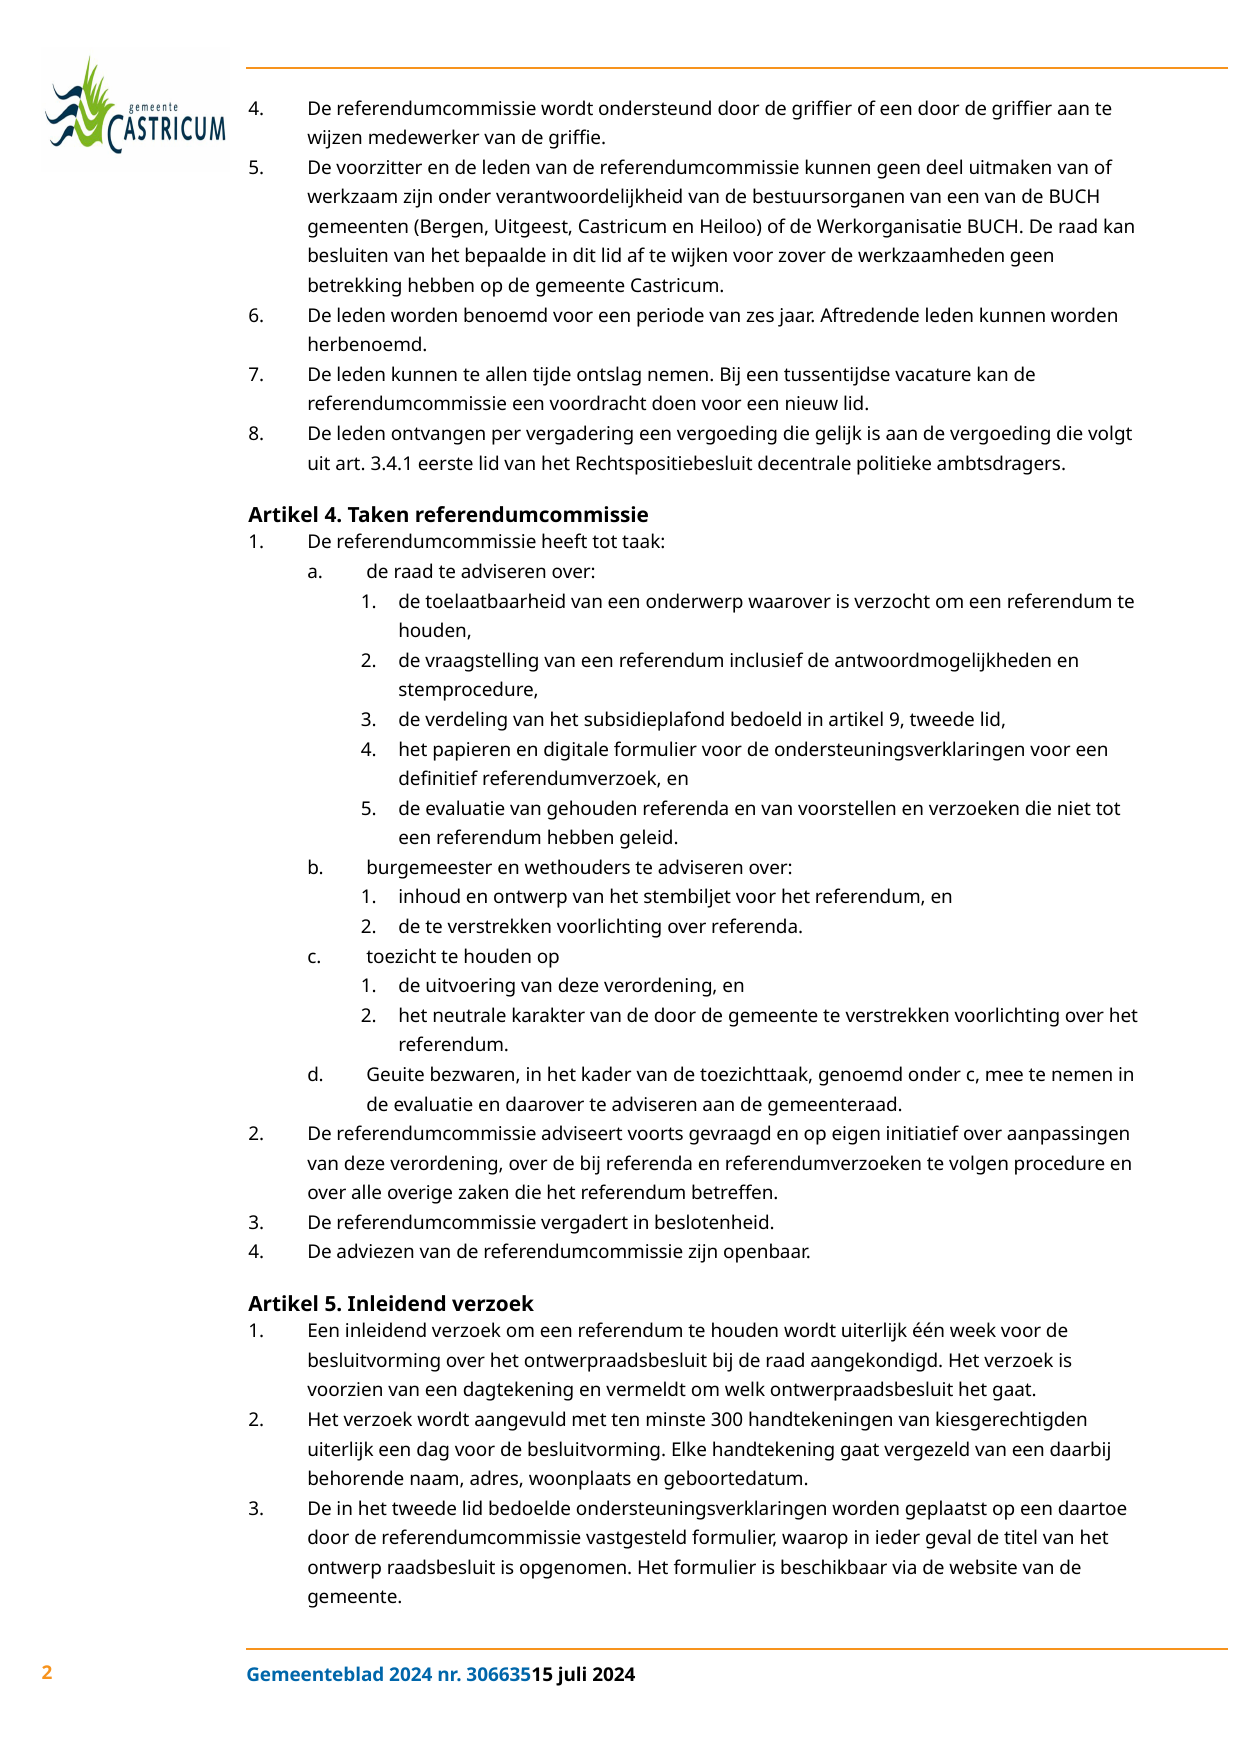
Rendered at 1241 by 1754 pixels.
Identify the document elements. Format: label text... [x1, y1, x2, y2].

list De referendumcommissie adviseert voorts gevraagd en op eigen initiatief over aanpassingen van deze verordening, over de bij referenda en referendumverzoeken te volgen procedure en over alle overige zaken die het referendum betreffen. [248, 1120, 1152, 1205]
text Artikel 5. Inleidend verzoek [248, 1289, 1152, 1317]
list de evaluatie van gehouden referenda en van voorstellen en verzoeken die niet tot een referendum hebben geleid. [361, 795, 1152, 850]
list De leden ontvangen per vergadering een vergoeding die gelijk is aan de vergoeding die volgt uit art. 3.4.1 eerste lid van het Rechtspositiebesluit decentrale politieke ambtsdragers. [248, 420, 1152, 476]
list de verdeling van het subsidieplafond bedoeld in artikel 9, tweede lid, [361, 706, 1152, 732]
list burgemeester en wethouders te adviseren over: [307, 854, 1152, 880]
list het neutrale karakter van de door de gemeente te verstrekken voorlichting over het referendum. [361, 1002, 1152, 1057]
list Een inleidend verzoek om een referendum te houden wordt uiterlijk één week voor de besluitvorming over het ontwerpraadsbesluit bij de raad aangekondigd. Het verzoek is voorzien van een dagtekening en vermeldt om welk ontwerpraadsbesluit het gaat. [248, 1317, 1152, 1402]
list de raad te adviseren over: [307, 558, 1152, 584]
list De adviezen van de referendumcommissie zijn openbaar. [248, 1239, 1152, 1264]
list Het verzoek wordt aangevuld met ten minste 300 handtekeningen van kiesgerechtigden uiterlijk een dag voor de besluitvorming. Elke handtekening gaat vergezeld van een daarbij behorende naam, adres, woonplaats en geboortedatum. [248, 1406, 1152, 1491]
list De referendumcommissie vergadert in beslotenheid. [248, 1209, 1152, 1235]
list De referendumcommissie heeft tot taak: [248, 529, 1152, 554]
list Geuite bezwaren, in het kader van de toezichttaak, genoemd onder c, mee te nemen in de evaluatie en daarover te adviseren aan de gemeenteraad. [307, 1061, 1152, 1116]
list inhoud en ontwerp van het stembiljet voor het referendum, en [361, 884, 1152, 909]
list de uitvoering van deze verordening, en [361, 972, 1152, 998]
list de te verstrekken voorlichting over referenda. [361, 913, 1152, 939]
list De referendumcommissie wordt ondersteund door de griffier of een door de griffier aan te wijzen medewerker van de griffie. [248, 95, 1152, 150]
list het papieren en digitale formulier voor de ondersteuningsverklaringen voor een definitief referendumverzoek, en [361, 736, 1152, 791]
list de vraagstelling van een referendum inclusief de antwoordmogelijkheden en stemprocedure, [361, 647, 1152, 702]
list de toelaatbaarheid van een onderwerp waarover is verzocht om een referendum te houden, [361, 588, 1152, 643]
text Artikel 4. Taken referendumcommissie [248, 500, 1152, 529]
list De in het tweede lid bedoelde ondersteuningsverklaringen worden geplaatst op een daartoe door de referendumcommissie vastgesteld formulier, waarop in ieder geval de titel van het ontwerp raadsbesluit is opgenomen. Het formulier is beschikbaar via de website van de gemeente. [248, 1495, 1152, 1609]
list De voorzitter en de leden van de referendumcommissie kunnen geen deel uitmaken van of werkzaam zijn onder verantwoordelijkheid van de bestuursorganen van een van de BUCH gemeenten (Bergen, Uitgeest, Castricum en Heiloo) of de Werkorganisatie BUCH. De raad kan besluiten van het bepaalde in dit lid af te wijken voor zover de werkzaamheden geen betrekking hebben op de gemeente Castricum. [248, 154, 1152, 298]
list toezicht te houden op [307, 943, 1152, 968]
picture [41, 47, 231, 172]
list De leden worden benoemd voor een periode van zes jaar. Aftredende leden kunnen worden herbenoemd. [248, 302, 1152, 357]
list De leden kunnen te allen tijde ontslag nemen. Bij een tussentijdse vacature kan de referendumcommissie een voordracht doen voor een nieuw lid. [248, 361, 1152, 416]
